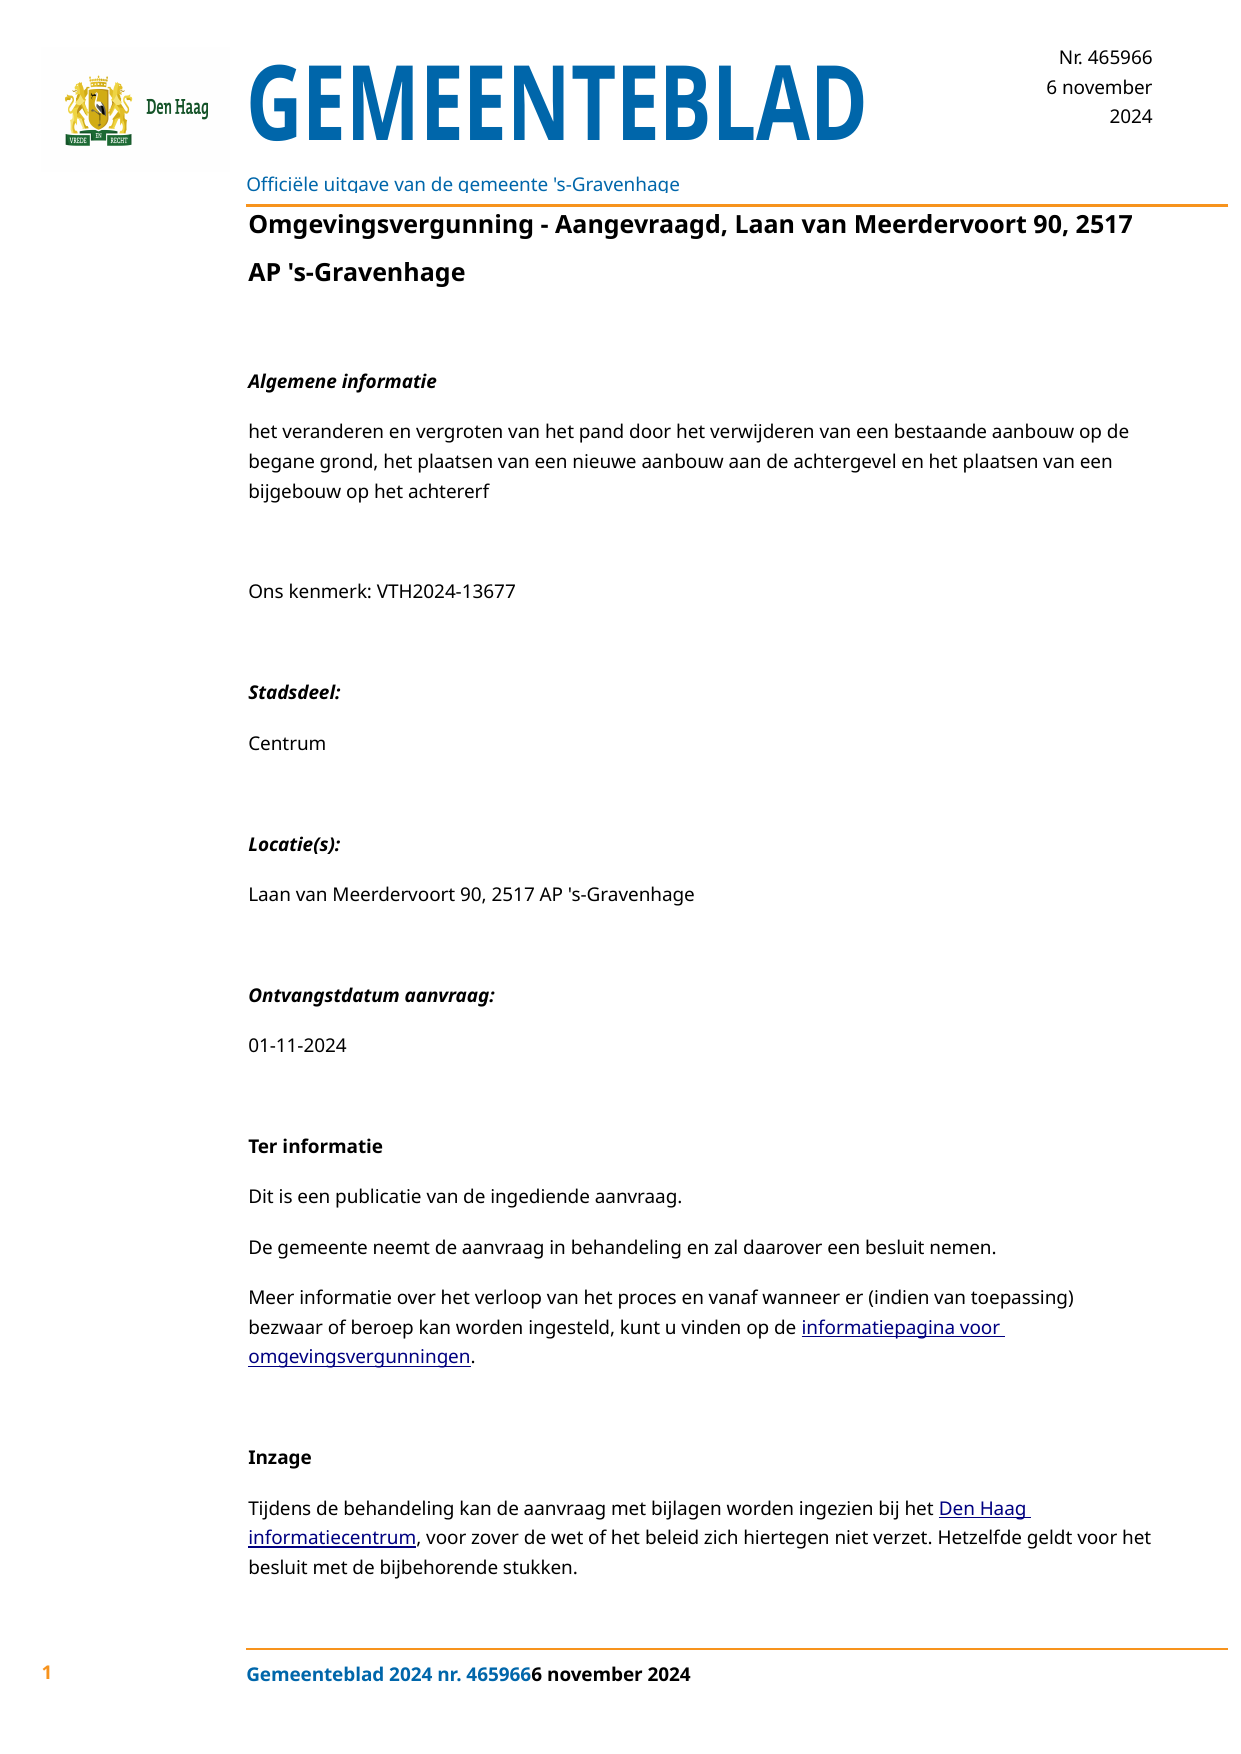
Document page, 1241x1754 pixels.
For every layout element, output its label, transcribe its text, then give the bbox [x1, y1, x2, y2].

text Ons kenmerk: VTH2024-13677 [248, 579, 1152, 604]
text Centrum [248, 730, 1152, 756]
text Tijdens de behandeling kan de aanvraag met bijlagen worden ingezien bij het Den Haag informatiecentrum, voor zover de wet of het beleid zich hiertegen niet verzet. Hetzelfde geldt voor het besluit met de bijbehorende stukken. [248, 1495, 1152, 1580]
text Dit is een publicatie van de ingediende aanvraag. [248, 1184, 1152, 1209]
text Locatie(s): [248, 831, 1152, 857]
text Meer informatie over het verloop van het proces en vanaf wanneer er (indien van toepassing) bezwaar of beroep kan worden ingesteld, kunt u vinden op de informatiepagina voor omgevingsvergunningen. [248, 1284, 1152, 1369]
text Algemene informatie [248, 368, 1152, 394]
text het veranderen en vergroten van het pand door het verwijderen van een bestaande aanbouw op de begane grond, het plaatsen van een nieuwe aanbouw aan de achtergevel en het plaatsen van een bijgebouw op het achtererf [248, 419, 1152, 504]
text Laan van Meerdervoort 90, 2517 AP 's-Gravenhage [248, 881, 1152, 907]
text Omgevingsvergunning - Aangevraagd, Laan van Meerdervoort 90, 2517 AP 's-Gravenhage [248, 207, 1152, 288]
text Inzage [248, 1444, 1152, 1470]
text Ter informatie [248, 1133, 1152, 1159]
text De gemeente neemt de aanvraag in behandeling en zal daarover een besluit nemen. [248, 1234, 1152, 1260]
text 01-11-2024 [248, 1032, 1152, 1058]
text Ontvangstdatum aanvraag: [248, 982, 1152, 1008]
picture [41, 47, 231, 172]
text Stadsdeel: [248, 679, 1152, 705]
